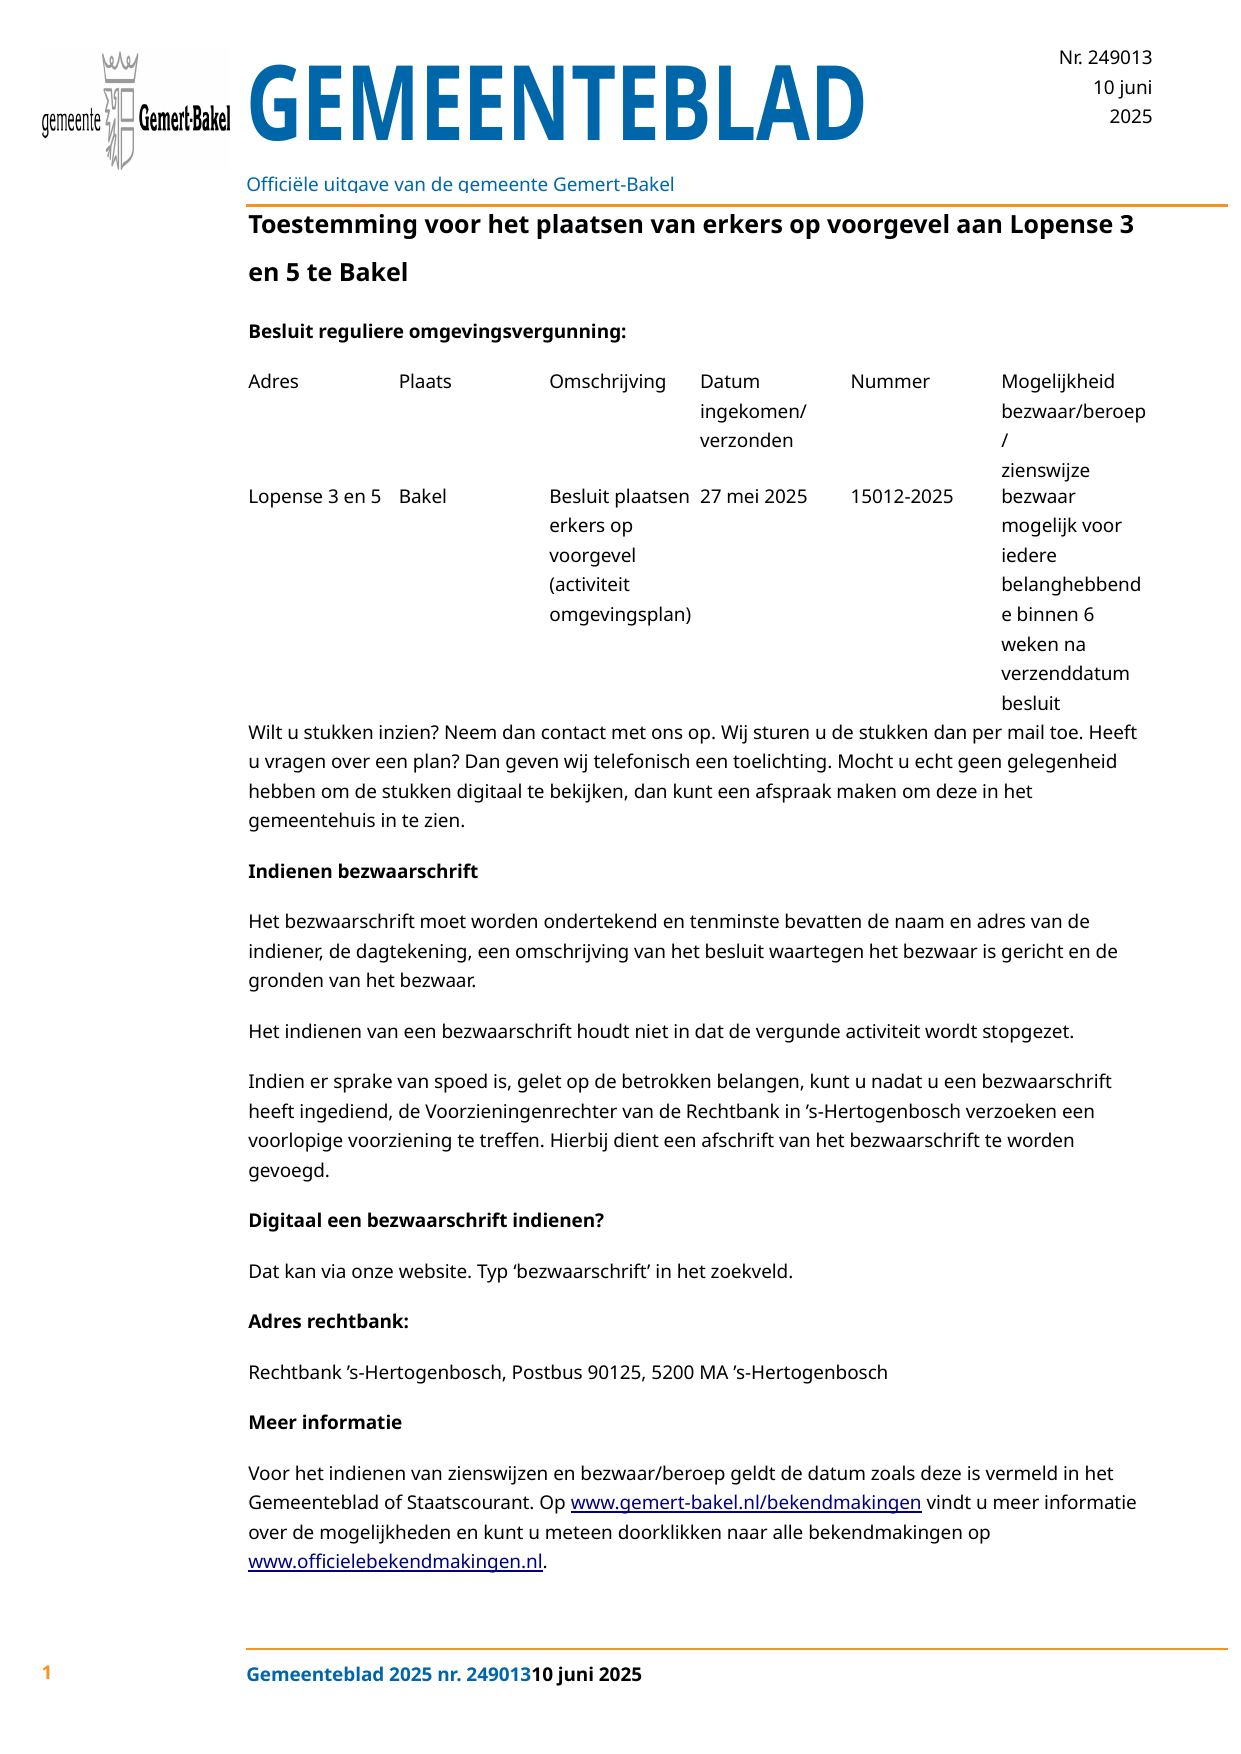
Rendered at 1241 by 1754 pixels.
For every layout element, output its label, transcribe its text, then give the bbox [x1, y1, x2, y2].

text Voor het indienen van zienswijzen en bezwaar/beroep geldt de datum zoals deze is vermeld in het Gemeenteblad of Staatscourant. Op www.gemert-bakel.nl/bekendmakingen vindt u meer informatie over de mogelijkheden en kunt u meteen doorklikken naar alle bekendmakingen op www.officielebekendmakingen.nl. [248, 1460, 1152, 1574]
text Digitaal een bezwaarschrift indienen? [248, 1208, 1152, 1233]
table_header Nummer [850, 369, 1001, 483]
text Wilt u stukken inzien? Neem dan contact met ons op. Wij sturen u de stukken dan per mail toe. Heeft u vragen over een plan? Dan geven wij telefonisch een toelichting. Mocht u echt geen gelegenheid hebben om de stukken digitaal te bekijken, dan kunt een afspraak maken om deze in het gemeentehuis in te zien. [248, 719, 1152, 833]
table_header Omschrijving [549, 369, 700, 483]
text Besluit reguliere omgevingsvergunning: [248, 318, 1152, 344]
table_cell Bakel [399, 483, 549, 716]
table_header Mogelijkheid bezwaar/beroep/ zienswijze [1001, 369, 1152, 483]
text Indienen bezwaarschrift [248, 858, 1152, 884]
table_cell Besluit plaatsen erkers op voorgevel (activiteit omgevingsplan) [549, 483, 700, 716]
table_header Adres [248, 369, 398, 483]
table_header Datum ingekomen/ verzonden [700, 369, 850, 483]
table_header Plaats [399, 369, 549, 483]
text Toestemming voor het plaatsen van erkers op voorgevel aan Lopense 3 en 5 te Bakel [248, 207, 1152, 288]
text Dat kan via onze website. Typ ‘bezwaarschrift’ in het zoekveld. [248, 1258, 1152, 1284]
text Meer informatie [248, 1409, 1152, 1435]
table_cell 27 mei 2025 [700, 483, 850, 716]
table_cell bezwaar mogelijk voor iedere belanghebbende binnen 6 weken na verzenddatum besluit [1001, 483, 1152, 716]
table_cell Lopense 3 en 5 [248, 483, 398, 716]
text Het indienen van een bezwaarschrift houdt niet in dat de vergunde activiteit wordt stopgezet. [248, 1018, 1152, 1044]
table_cell 15012-2025 [850, 483, 1001, 716]
text Adres rechtbank: [248, 1308, 1152, 1334]
picture [41, 47, 231, 172]
text Indien er sprake van spoed is, gelet op de betrokken belangen, kunt u nadat u een bezwaarschrift heeft ingediend, de Voorzieningenrechter van de Rechtbank in ’s-Hertogenbosch verzoeken een voorlopige voorziening te treffen. Hierbij dient een afschrift van het bezwaarschrift te worden gevoegd. [248, 1068, 1152, 1183]
text Rechtbank ’s-Hertogenbosch, Postbus 90125, 5200 MA ’s-Hertogenbosch [248, 1359, 1152, 1385]
text Het bezwaarschrift moet worden ondertekend en tenminste bevatten de naam en adres van de indiener, de dagtekening, een omschrijving van het besluit waartegen het bezwaar is gericht en de gronden van het bezwaar. [248, 908, 1152, 993]
